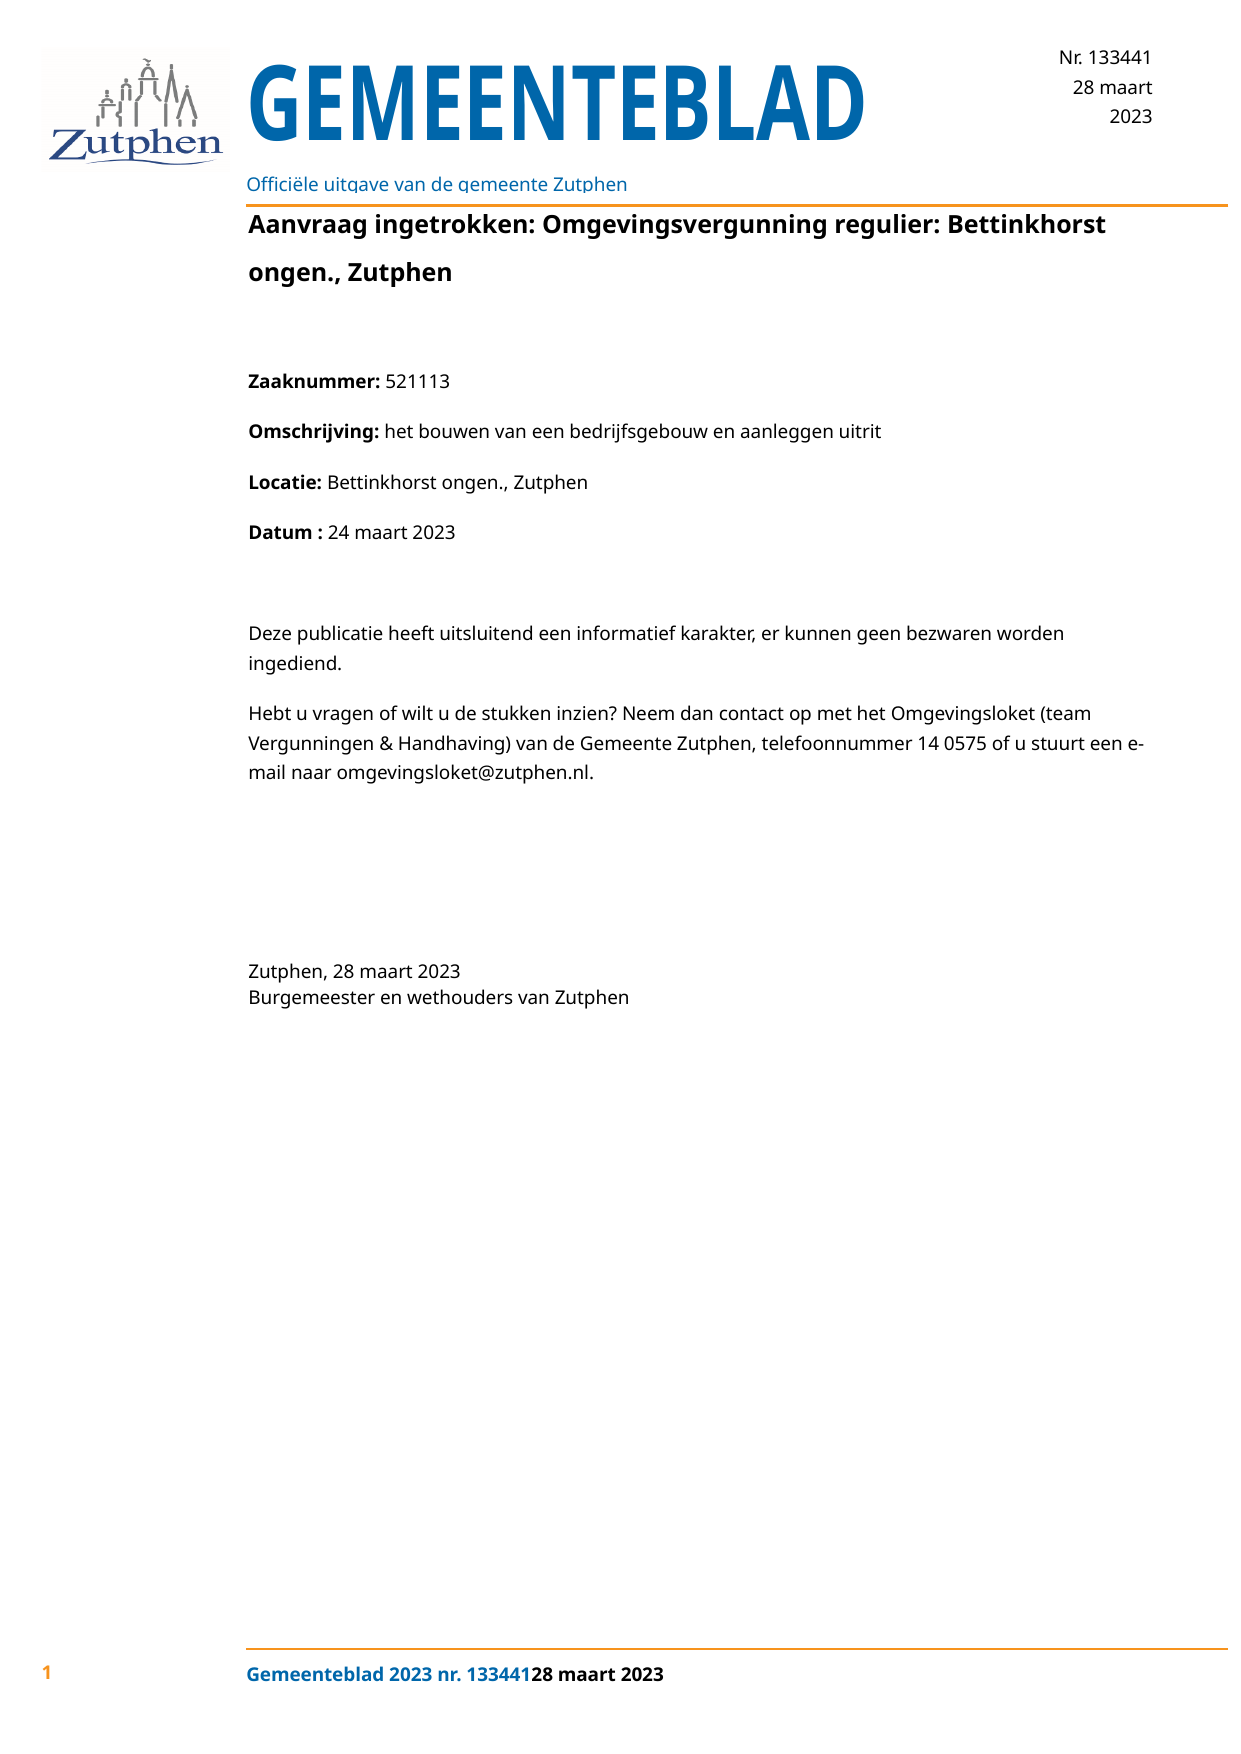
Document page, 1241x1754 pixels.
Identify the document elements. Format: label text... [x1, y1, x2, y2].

text Aanvraag ingetrokken: Omgevingsvergunning regulier: Bettinkhorst ongen., Zutphen [248, 207, 1152, 288]
picture [41, 47, 231, 172]
text Zaaknummer: 521113 [248, 368, 1152, 394]
text Deze publicatie heeft uitsluitend een informatief karakter, er kunnen geen bezwaren worden ingediend. [248, 620, 1152, 676]
text Hebt u vragen of wilt u de stukken inzien? Neem dan contact op met het Omgevingsloket (team Vergunningen & Handhaving) van de Gemeente Zutphen, telefoonnummer 14 0575 of u stuurt een e-mail naar omgevingsloket@zutphen.nl. [248, 700, 1152, 785]
text Datum : 24 maart 2023 [248, 519, 1152, 545]
text Omschrijving: het bouwen van een bedrijfsgebouw en aanleggen uitrit [248, 419, 1152, 444]
text Zutphen, 28 maart 2023 [248, 959, 1152, 984]
text Locatie: Bettinkhorst ongen., Zutphen [248, 469, 1152, 495]
text Burgemeester en wethouders van Zutphen [248, 984, 1152, 1010]
